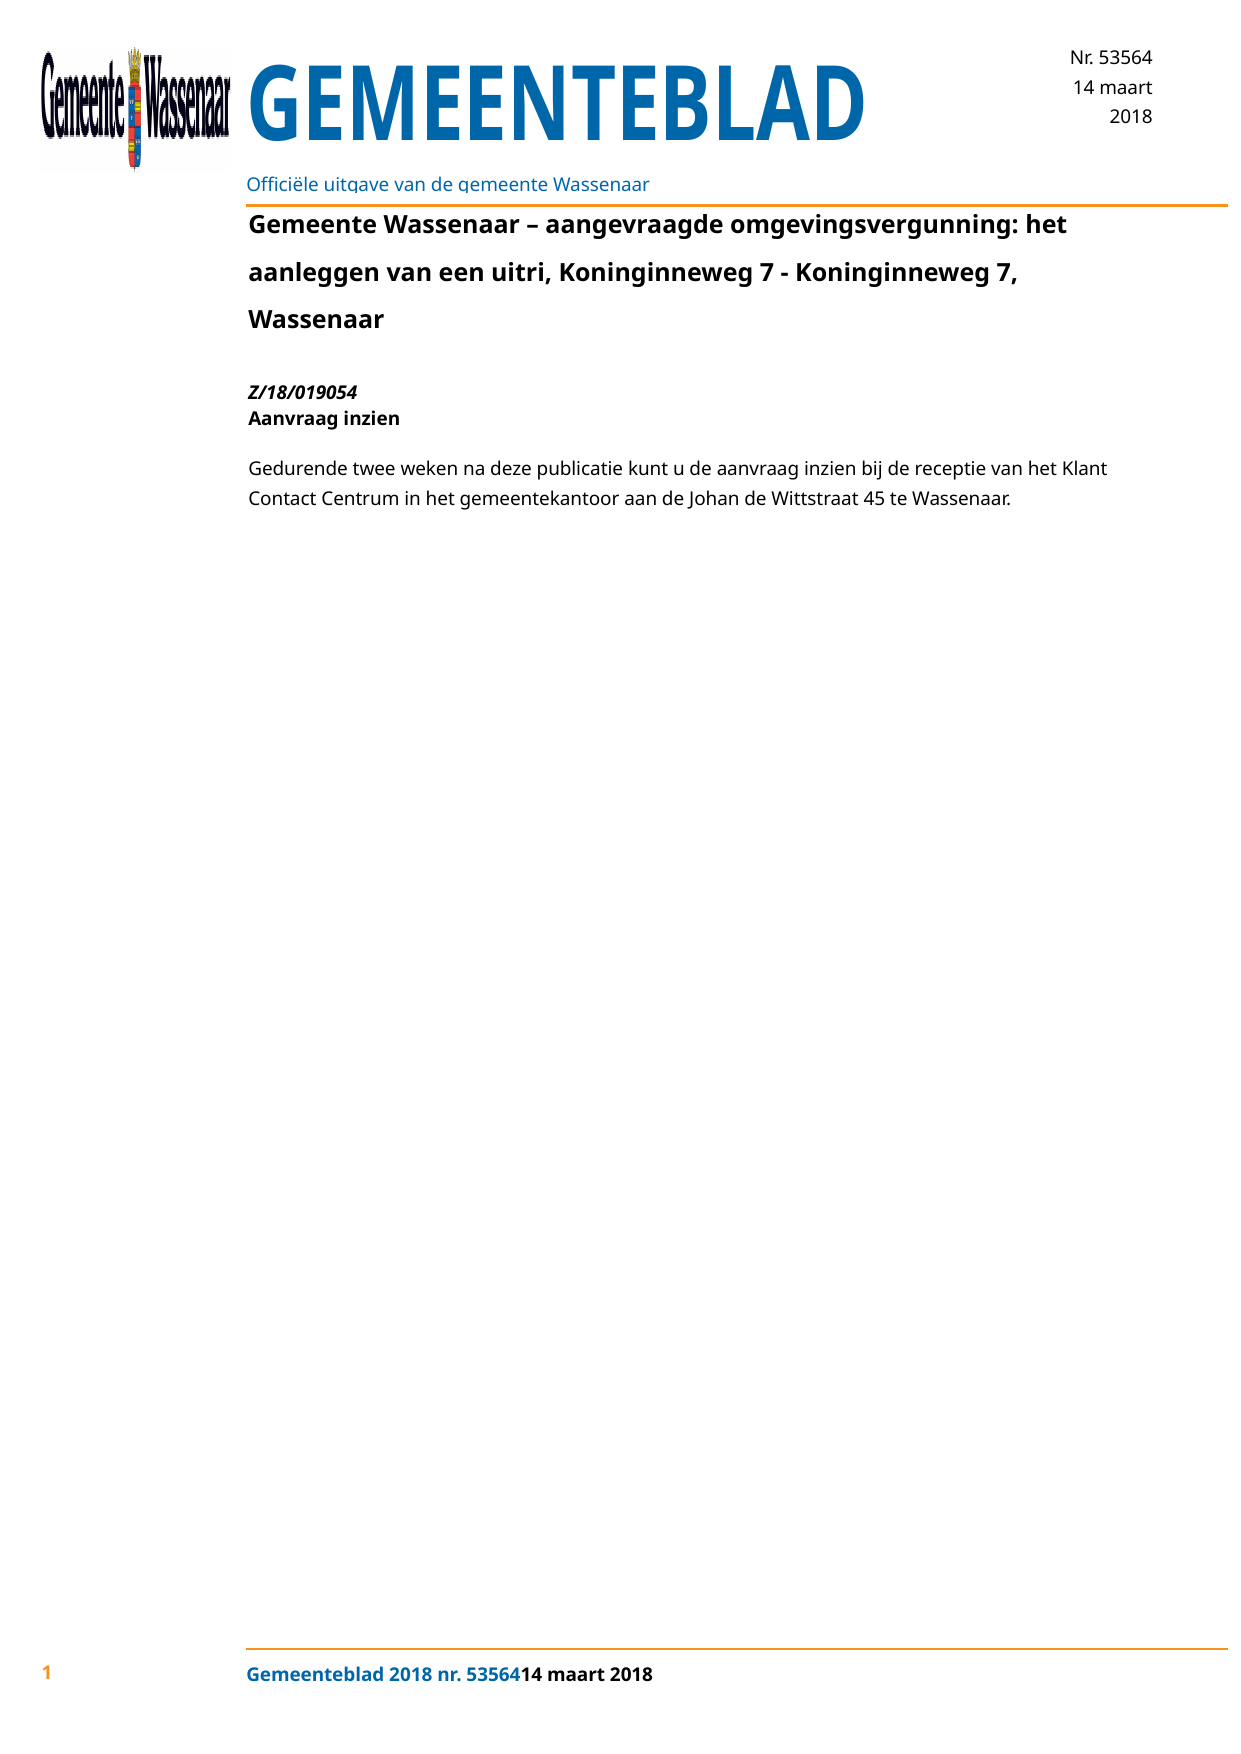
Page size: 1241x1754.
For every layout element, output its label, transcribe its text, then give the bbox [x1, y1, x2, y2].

text Gedurende twee weken na deze publicatie kunt u de aanvraag inzien bij de receptie van het Klant Contact Centrum in het gemeentekantoor aan de Johan de Wittstraat 45 te Wassenaar. [248, 455, 1152, 511]
text Z/18/019054 [248, 379, 1152, 405]
text Gemeente Wassenaar – aangevraagde omgevingsvergunning: het aanleggen van een uitri, Koninginneweg 7 - Koninginneweg 7, Wassenaar [248, 207, 1152, 336]
text Aanvraag inzien [248, 405, 1152, 431]
picture [41, 47, 231, 172]
